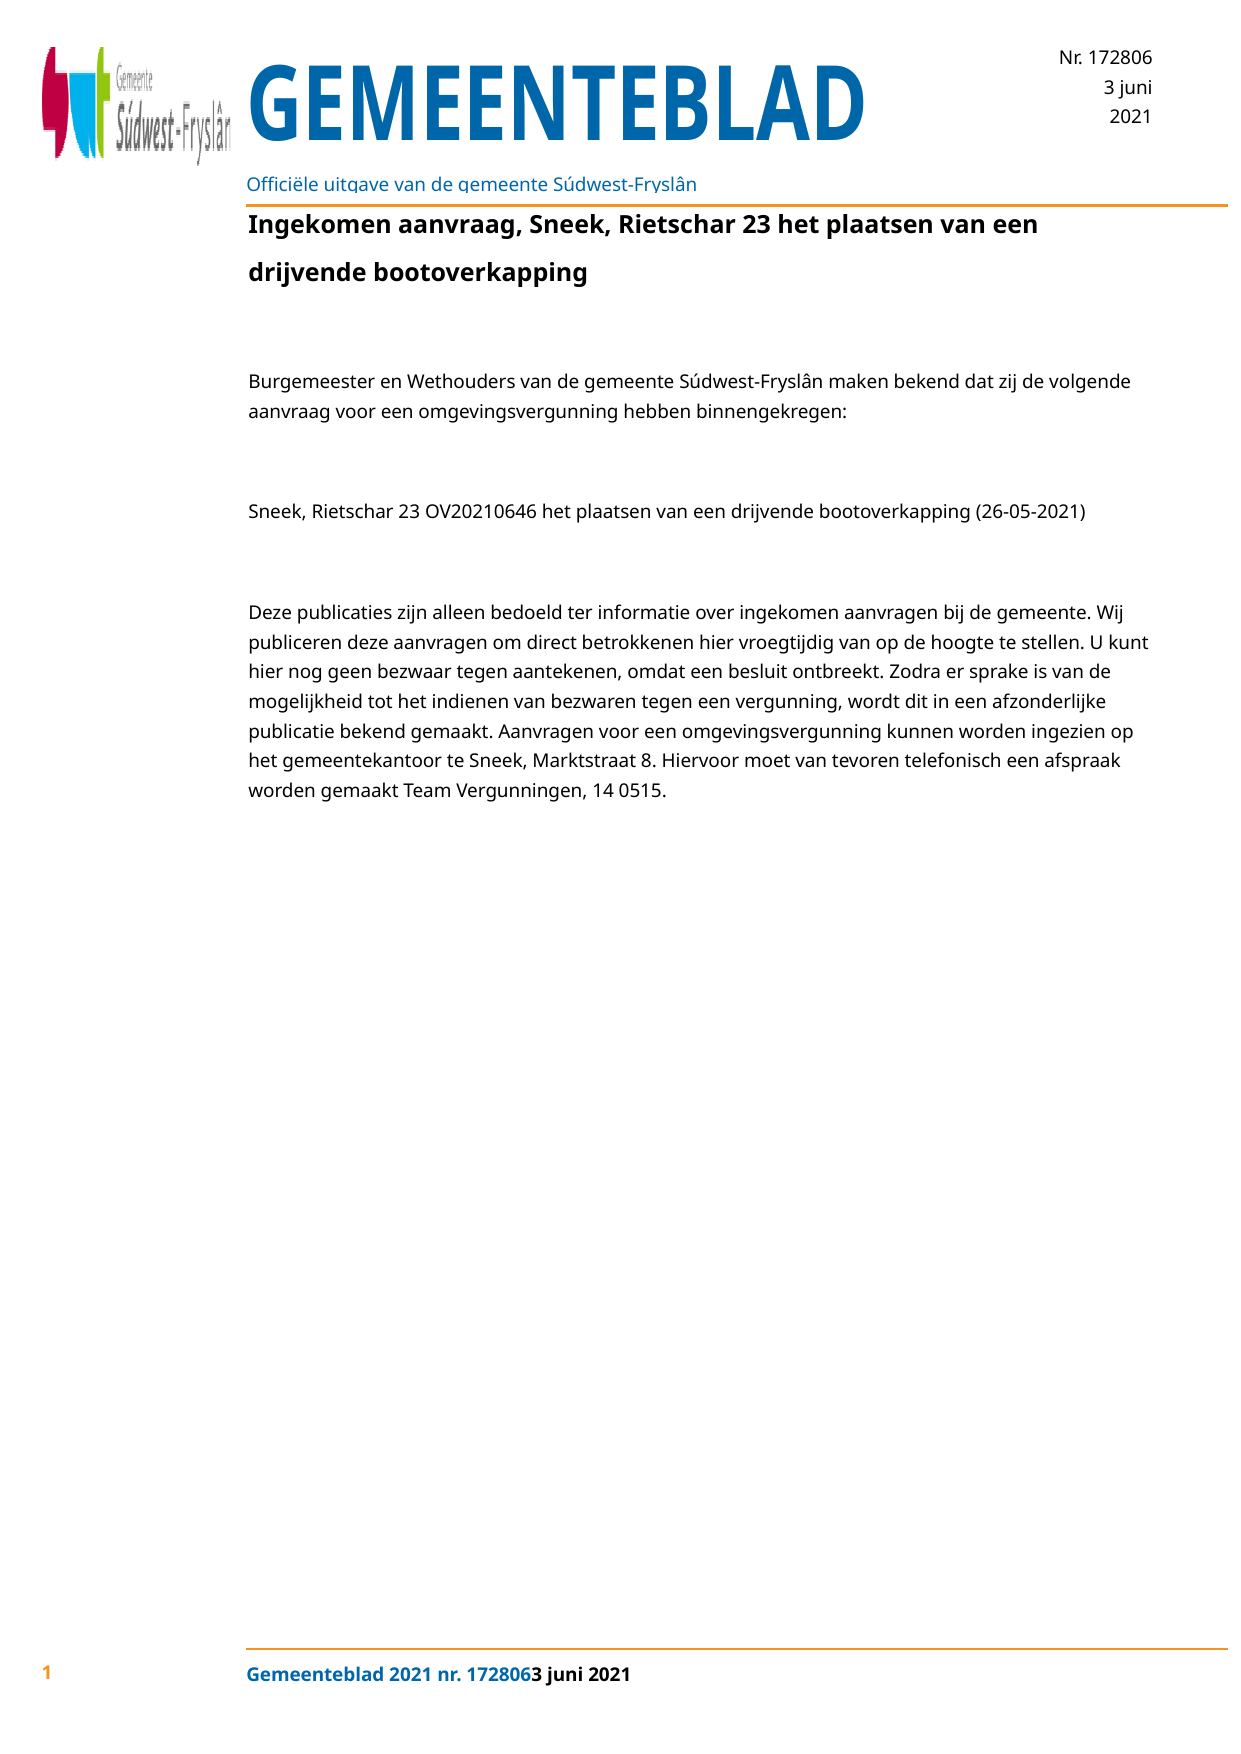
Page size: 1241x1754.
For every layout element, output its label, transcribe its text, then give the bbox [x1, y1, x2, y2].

text Ingekomen aanvraag, Sneek, Rietschar 23 het plaatsen van een drijvende bootoverkapping [248, 207, 1152, 288]
text Burgemeester en Wethouders van de gemeente Súdwest-Fryslân maken bekend dat zij de volgende aanvraag voor een omgevingsvergunning hebben binnengekregen: [248, 368, 1152, 424]
text Sneek, Rietschar 23 OV20210646 het plaatsen van een drijvende bootoverkapping (26-05-2021) [248, 499, 1152, 524]
picture [41, 47, 231, 172]
text Deze publicaties zijn alleen bedoeld ter informatie over ingekomen aanvragen bij de gemeente. Wij publiceren deze aanvragen om direct betrokkenen hier vroegtijdig van op de hoogte te stellen. U kunt hier nog geen bezwaar tegen aantekenen, omdat een besluit ontbreekt. Zodra er sprake is van de mogelijkheid tot het indienen van bezwaren tegen een vergunning, wordt dit in een afzonderlijke publicatie bekend gemaakt. Aanvragen voor een omgevingsvergunning kunnen worden ingezien op het gemeentekantoor te Sneek, Marktstraat 8. Hiervoor moet van tevoren telefonisch een afspraak worden gemaakt Team Vergunningen, 14 0515. [248, 599, 1152, 803]
